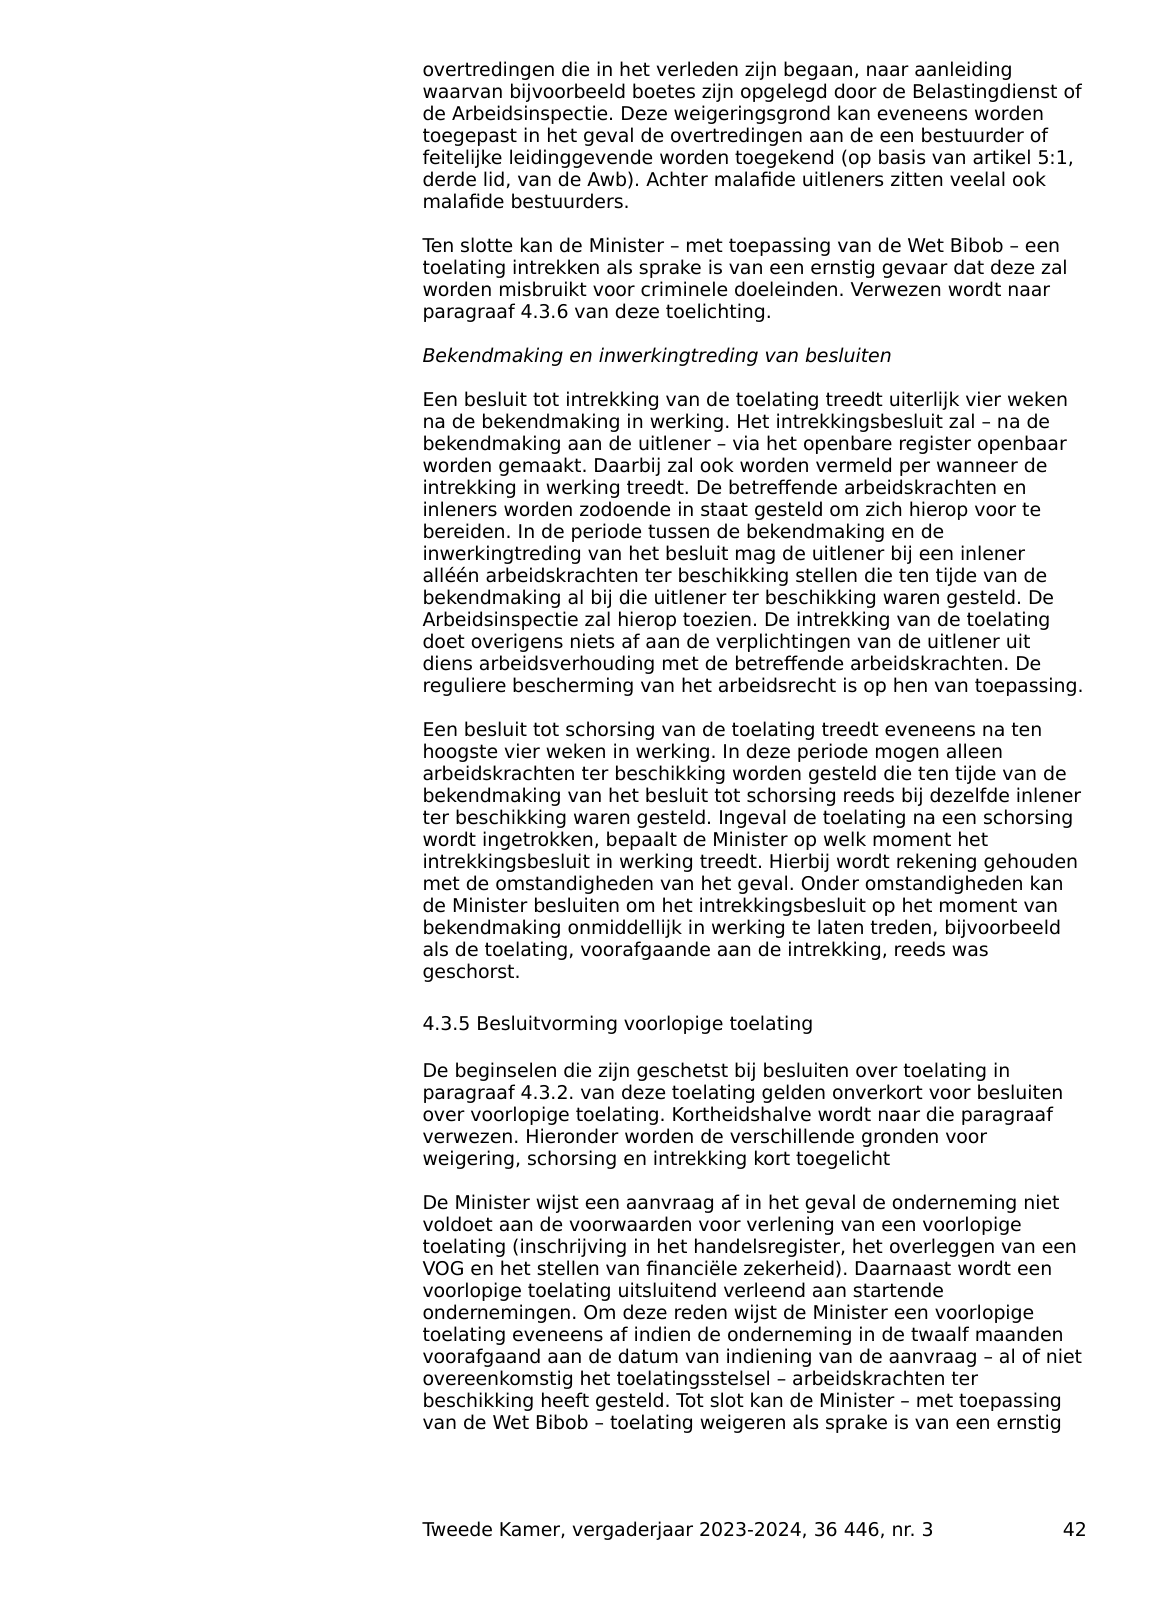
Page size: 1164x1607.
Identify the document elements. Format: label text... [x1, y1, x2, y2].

text Een besluit tot schorsing van de toelating treedt eveneens na ten hoogste vier weken in werking. In deze periode mogen alleen arbeidskrachten ter beschikking worden gesteld die ten tijde van de bekendmaking van het besluit tot schorsing reeds bij dezelfde inlener ter beschikking waren gesteld. Ingeval de toelating na een schorsing wordt ingetrokken, bepaalt de Minister op welk moment het intrekkingsbesluit in werking treedt. Hierbij wordt rekening gehouden met de omstandigheden van het geval. Onder omstandigheden kan de Minister besluiten om het intrekkingsbesluit op het moment van bekendmaking onmiddellijk in werking te laten treden, bijvoorbeeld als de toelating, voorafgaande aan de intrekking, reeds was geschorst. [422, 719, 1087, 983]
text De Minister wijst een aanvraag af in het geval de onderneming niet voldoet aan de voorwaarden voor verlening van een voorlopige toelating (inschrijving in het handelsregister, het overleggen van een VOG en het stellen van financiële zekerheid). Daarnaast wordt een voorlopige toelating uitsluitend verleend aan startende ondernemingen. Om deze reden wijst de Minister een voorlopige toelating eveneens af indien de onderneming in de twaalf maanden voorafgaand aan de datum van indiening van de aanvraag – al of niet overeenkomstig het toelatingsstelsel – arbeidskrachten ter beschikking heeft gesteld. Tot slot kan de Minister – met toepassing van de Wet Bibob – toelating weigeren als sprake is van een ernstig [422, 1192, 1087, 1434]
text overtredingen die in het verleden zijn begaan, naar aanleiding waarvan bijvoorbeeld boetes zijn opgelegd door de Belastingdienst of de Arbeidsinspectie. Deze weigeringsgrond kan eveneens worden toegepast in het geval de overtredingen aan de een bestuurder of feitelijke leidinggevende worden toegekend (op basis van artikel 5:1, derde lid, van de Awb). Achter malafide uitleners zitten veelal ook malafide bestuurders. [422, 59, 1087, 213]
text De beginselen die zijn geschetst bij besluiten over toelating in paragraaf 4.3.2. van deze toelating gelden onverkort voor besluiten over voorlopige toelating. Kortheidshalve wordt naar die paragraaf verwezen. Hieronder worden de verschillende gronden voor weigering, schorsing en intrekking kort toegelicht [422, 1060, 1087, 1170]
subtitle 4.3.5 Besluitvorming voorlopige toelating [422, 1013, 1087, 1035]
subtitle Bekendmaking en inwerkingtreding van besluiten [422, 345, 1087, 367]
text Ten slotte kan de Minister – met toepassing van de Wet Bibob – een toelating intrekken als sprake is van een ernstig gevaar dat deze zal worden misbruikt voor criminele doeleinden. Verwezen wordt naar paragraaf 4.3.6 van deze toelichting. [422, 235, 1087, 323]
text Een besluit tot intrekking van de toelating treedt uiterlijk vier weken na de bekendmaking in werking. Het intrekkingsbesluit zal – na de bekendmaking aan de uitlener – via het openbare register openbaar worden gemaakt. Daarbij zal ook worden vermeld per wanneer de intrekking in werking treedt. De betreffende arbeidskrachten en inleners worden zodoende in staat gesteld om zich hierop voor te bereiden. In de periode tussen de bekendmaking en de inwerkingtreding van het besluit mag de uitlener bij een inlener alléén arbeidskrachten ter beschikking stellen die ten tijde van de bekendmaking al bij die uitlener ter beschikking waren gesteld. De Arbeidsinspectie zal hierop toezien. De intrekking van de toelating doet overigens niets af aan de verplichtingen van de uitlener uit diens arbeidsverhouding met de betreffende arbeidskrachten. De reguliere bescherming van het arbeidsrecht is op hen van toepassing. [422, 389, 1087, 697]
